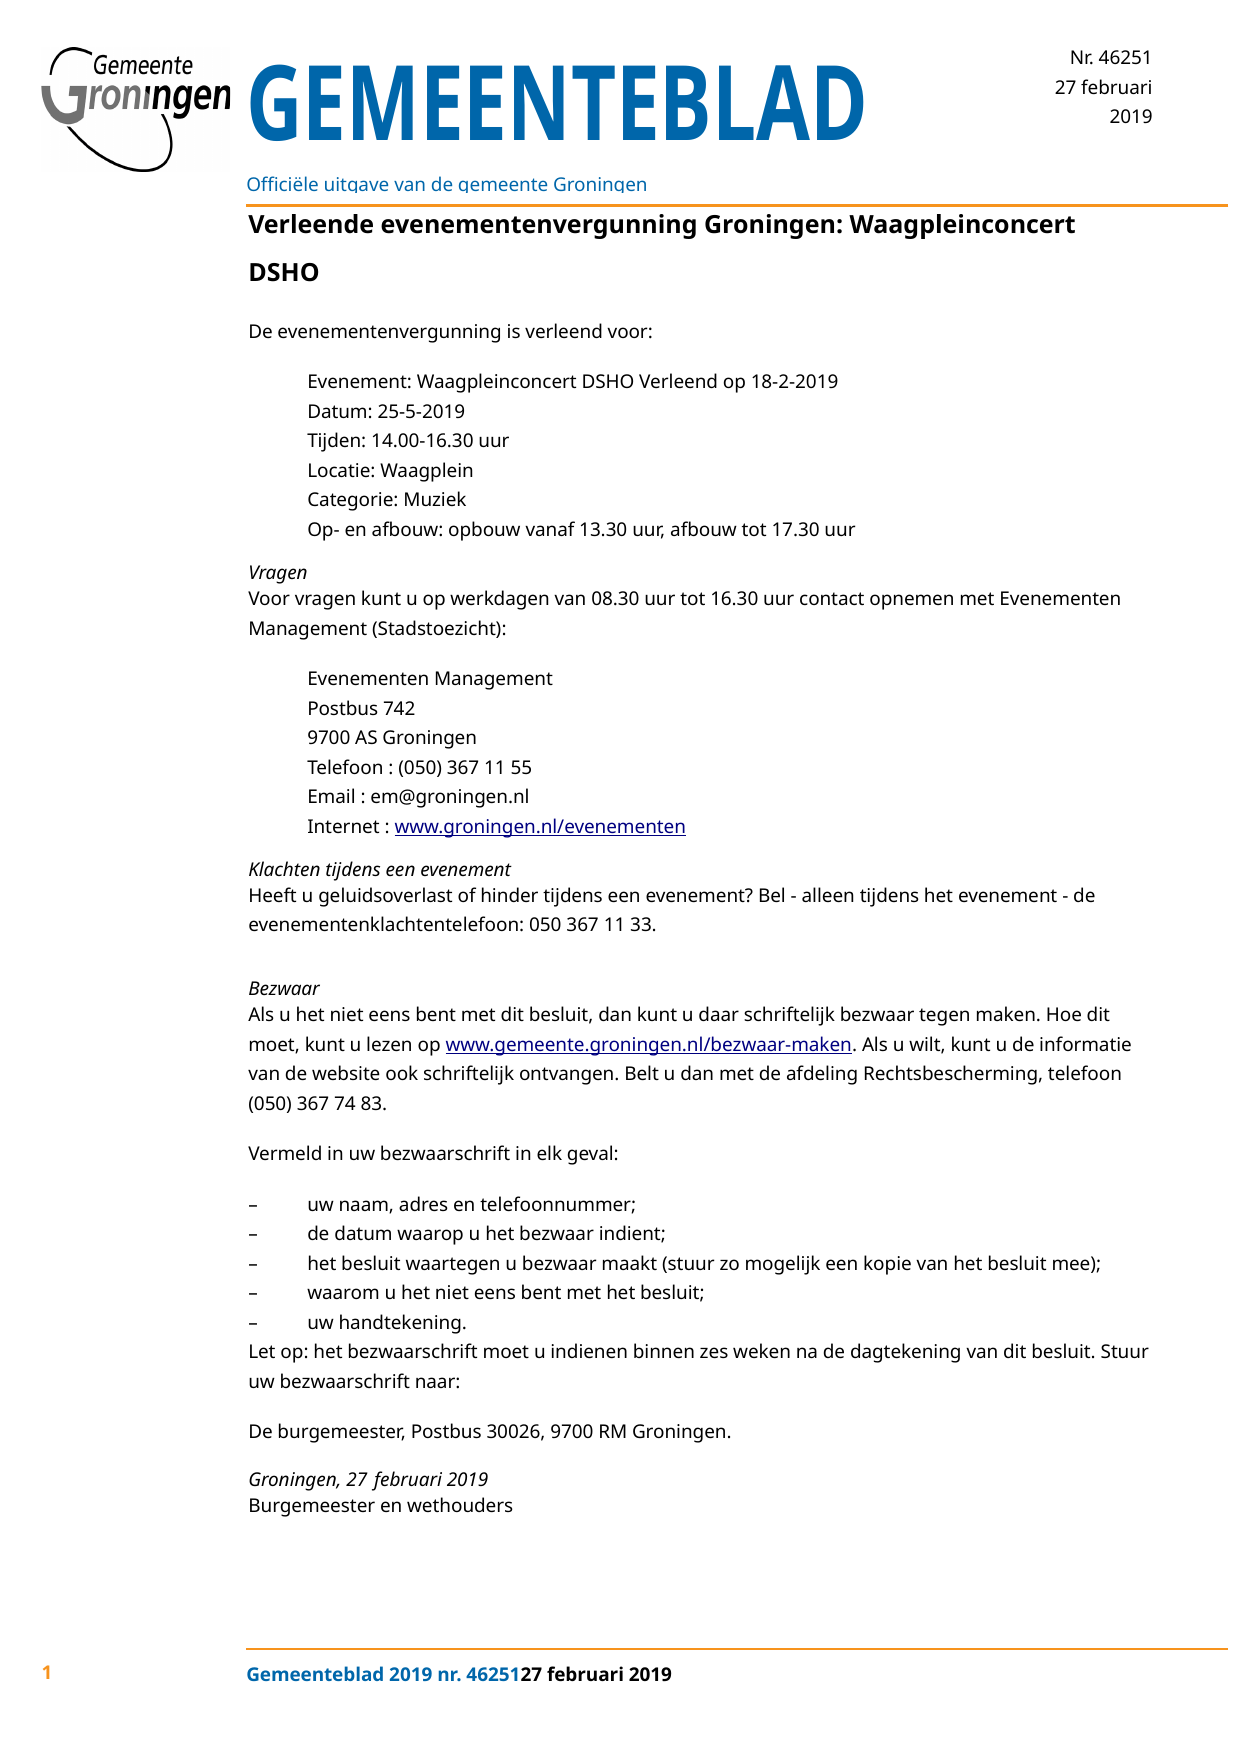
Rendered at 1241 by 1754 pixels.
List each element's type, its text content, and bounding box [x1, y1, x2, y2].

text Klachten tijdens een evenement [248, 856, 1152, 882]
list Internet : www.groningen.nl/evenementen [248, 813, 1152, 839]
picture [41, 47, 231, 172]
text Heeft u geluidsoverlast of hinder tijdens een evenement? Bel - alleen tijdens het evenement - de evenementenklachtentelefoon: 050 367 11 33. [248, 882, 1152, 937]
text Vragen [248, 559, 1152, 585]
text Let op: het bezwaarschrift moet u indienen binnen zes weken na de dagtekening van dit besluit. Stuur uw bezwaarschrift naar: [248, 1339, 1152, 1394]
list Evenementen Management [248, 665, 1152, 691]
text Burgemeester en wethouders [248, 1492, 1152, 1518]
list uw handtekening. [248, 1309, 1152, 1335]
list Op- en afbouw: opbouw vanaf 13.30 uur, afbouw tot 17.30 uur [248, 516, 1152, 542]
text Verleende evenementenvergunning Groningen: Waagpleinconcert DSHO [248, 207, 1152, 288]
list Datum: 25-5-2019 [248, 398, 1152, 424]
list uw naam, adres en telefoonnummer; [248, 1191, 1152, 1216]
list Categorie: Muziek [248, 487, 1152, 512]
list de datum waarop u het bezwaar indient; [248, 1220, 1152, 1246]
list Tijden: 14.00-16.30 uur [248, 427, 1152, 453]
text Vermeld in uw bezwaarschrift in elk geval: [248, 1140, 1152, 1166]
list 9700 AS Groningen [248, 724, 1152, 750]
list Email : em@groningen.nl [248, 783, 1152, 809]
text Groningen, 27 februari 2019 [248, 1466, 1152, 1492]
text Voor vragen kunt u op werkdagen van 08.30 uur tot 16.30 uur contact opnemen met Evenementen Management (Stadstoezicht): [248, 585, 1152, 640]
list Telefoon : (050) 367 11 55 [248, 754, 1152, 779]
text De burgemeester, Postbus 30026, 9700 RM Groningen. [248, 1419, 1152, 1444]
list Postbus 742 [248, 695, 1152, 720]
list Locatie: Waagplein [248, 457, 1152, 483]
text Bezwaar [248, 975, 1152, 1001]
list Evenement: Waagpleinconcert DSHO Verleend op 18-2-2019 [248, 368, 1152, 394]
list het besluit waartegen u bezwaar maakt (stuur zo mogelijk een kopie van het besluit mee); [248, 1250, 1152, 1276]
list waarom u het niet eens bent met het besluit; [248, 1279, 1152, 1305]
text De evenementenvergunning is verleend voor: [248, 318, 1152, 344]
text Als u het niet eens bent met dit besluit, dan kunt u daar schriftelijk bezwaar tegen maken. Hoe dit moet, kunt u lezen op www.gemeente.groningen.nl/bezwaar-maken. Als u wilt, kunt u de informatie van de website ook schriftelijk ontvangen. Belt u dan met de afdeling Rechtsbescherming, telefoon (050) 367 74 83. [248, 1001, 1152, 1116]
